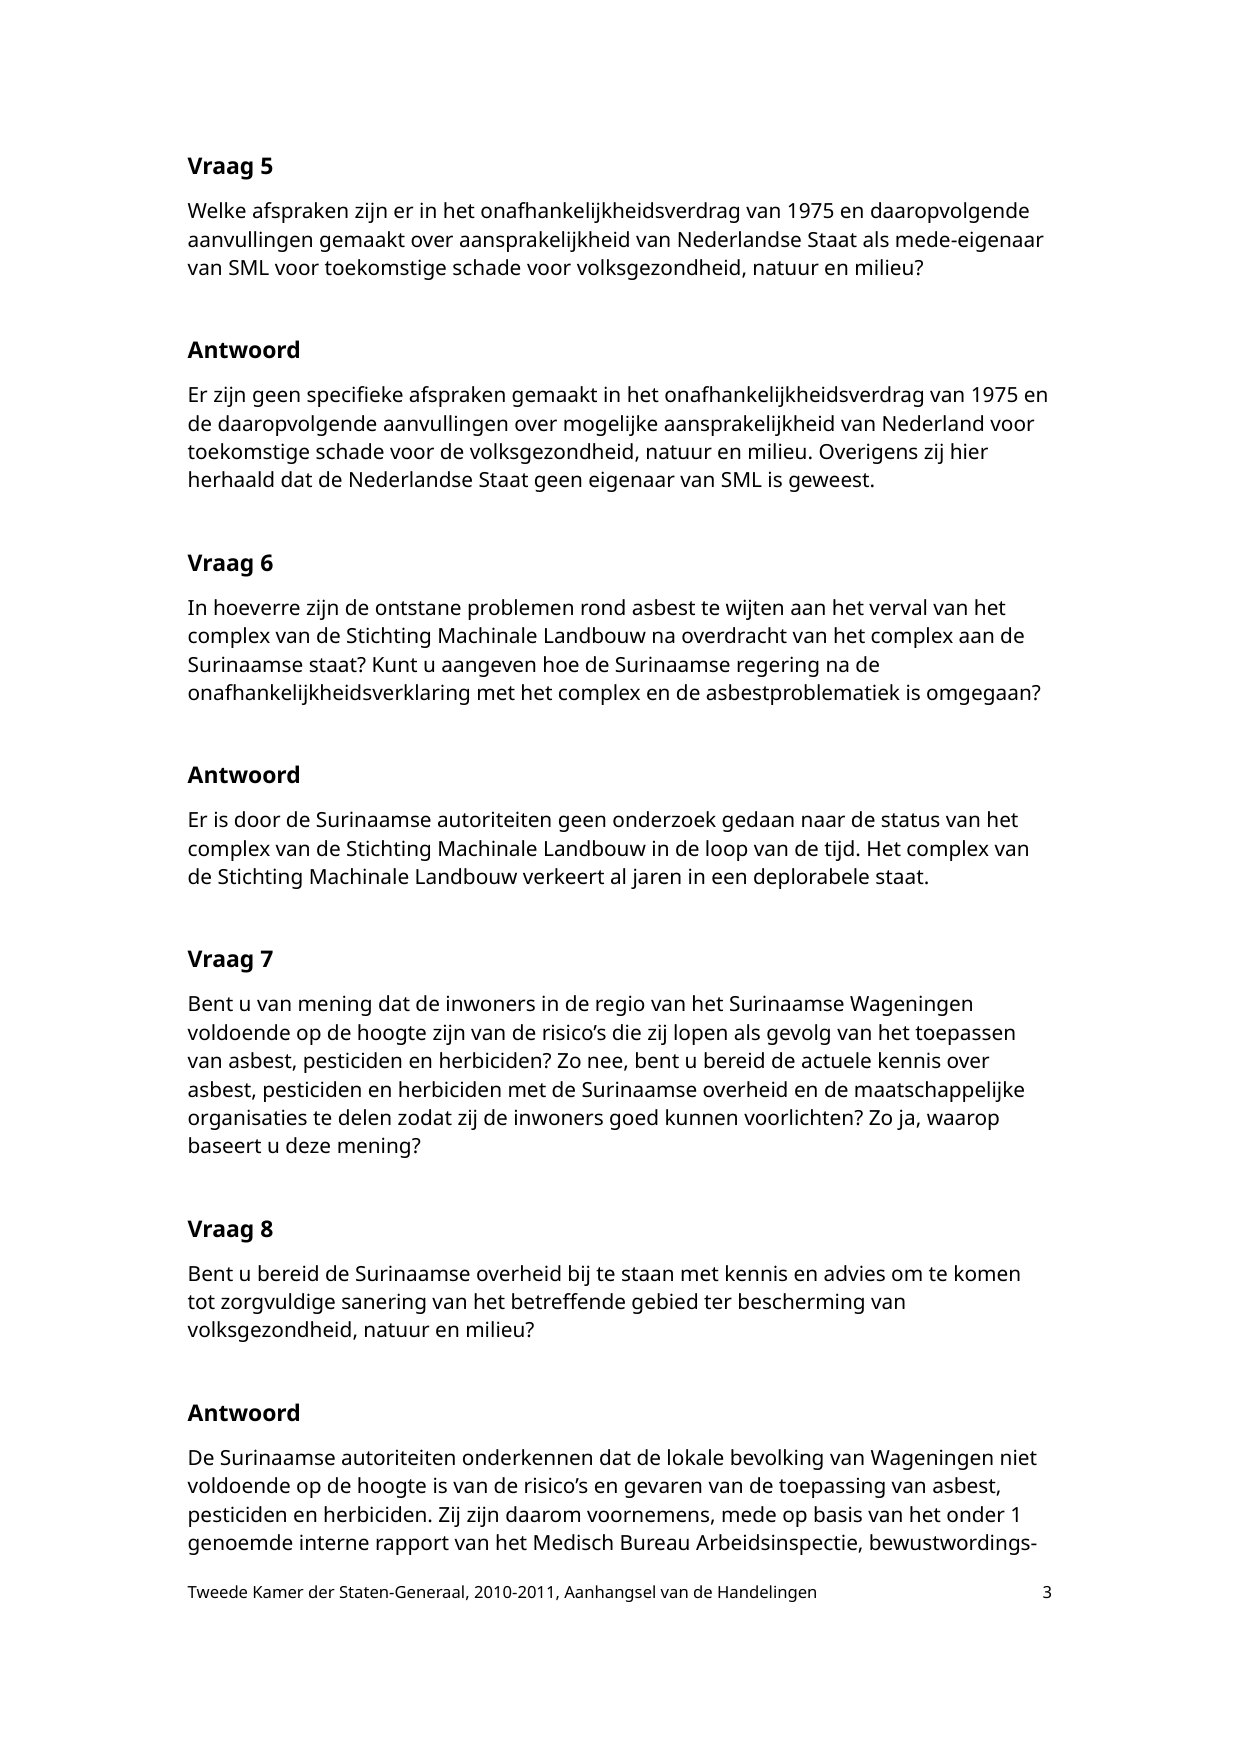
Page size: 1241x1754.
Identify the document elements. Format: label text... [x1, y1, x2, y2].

text Bent u van mening dat de inwoners in de regio van het Surinaamse Wageningen voldoende op de hoogte zijn van de risico’s die zij lopen als gevolg van het toepassen van asbest, pesticiden en herbiciden? Zo nee, bent u bereid de actuele kennis over asbest, pesticiden en herbiciden met de Surinaamse overheid en de maatschappelijke organisaties te delen zodat zij de inwoners goed kunnen voorlichten? Zo ja, waarop baseert u deze mening? [187, 989, 1053, 1160]
subtitle Vraag 8 [187, 1212, 1053, 1244]
text Er zijn geen specifieke afspraken gemaakt in het onafhankelijkheidsverdrag van 1975 en de daaropvolgende aanvullingen over mogelijke aansprakelijkheid van Nederland voor toekomstige schade voor de volksgezondheid, natuur en milieu. Overigens zij hier herhaald dat de Nederlandse Staat geen eigenaar van SML is geweest. [187, 380, 1053, 494]
text De Surinaamse autoriteiten onderkennen dat de lokale bevolking van Wageningen niet voldoende op de hoogte is van de risico’s en gevaren van de toepassing van asbest, pesticiden en herbiciden. Zij zijn daarom voornemens, mede op basis van het onder 1 genoemde interne rapport van het Medisch Bureau Arbeidsinspectie, bewustwordings- [187, 1443, 1053, 1557]
text Bent u bereid de Surinaamse overheid bij te staan met kennis en advies om te komen tot zorgvuldige sanering van het betreffende gebied ter bescherming van volksgezondheid, natuur en milieu? [187, 1259, 1053, 1344]
subtitle Vraag 7 [187, 943, 1053, 974]
text Er is door de Surinaamse autoriteiten geen onderzoek gedaan naar de status van het complex van de Stichting Machinale Landbouw in de loop van de tijd. Het complex van de Stichting Machinale Landbouw verkeert al jaren in een deplorabele staat. [187, 805, 1053, 891]
subtitle Vraag 5 [187, 150, 1053, 181]
subtitle Antwoord [187, 334, 1053, 365]
text In hoeverre zijn de ontstane problemen rond asbest te wijten aan het verval van het complex van de Stichting Machinale Landbouw na overdracht van het complex aan de Surinaamse staat? Kunt u aangeven hoe de Surinaamse regering na de onafhankelijkheidsverklaring met het complex en de asbestproblematiek is omgegaan? [187, 593, 1053, 707]
subtitle Vraag 6 [187, 547, 1053, 578]
text Welke afspraken zijn er in het onafhankelijkheidsverdrag van 1975 en daaropvolgende aanvullingen gemaakt over aansprakelijkheid van Nederlandse Staat als mede-eigenaar van SML voor toekomstige schade voor volksgezondheid, natuur en milieu? [187, 196, 1053, 282]
subtitle Antwoord [187, 1397, 1053, 1428]
subtitle Antwoord [187, 759, 1053, 790]
